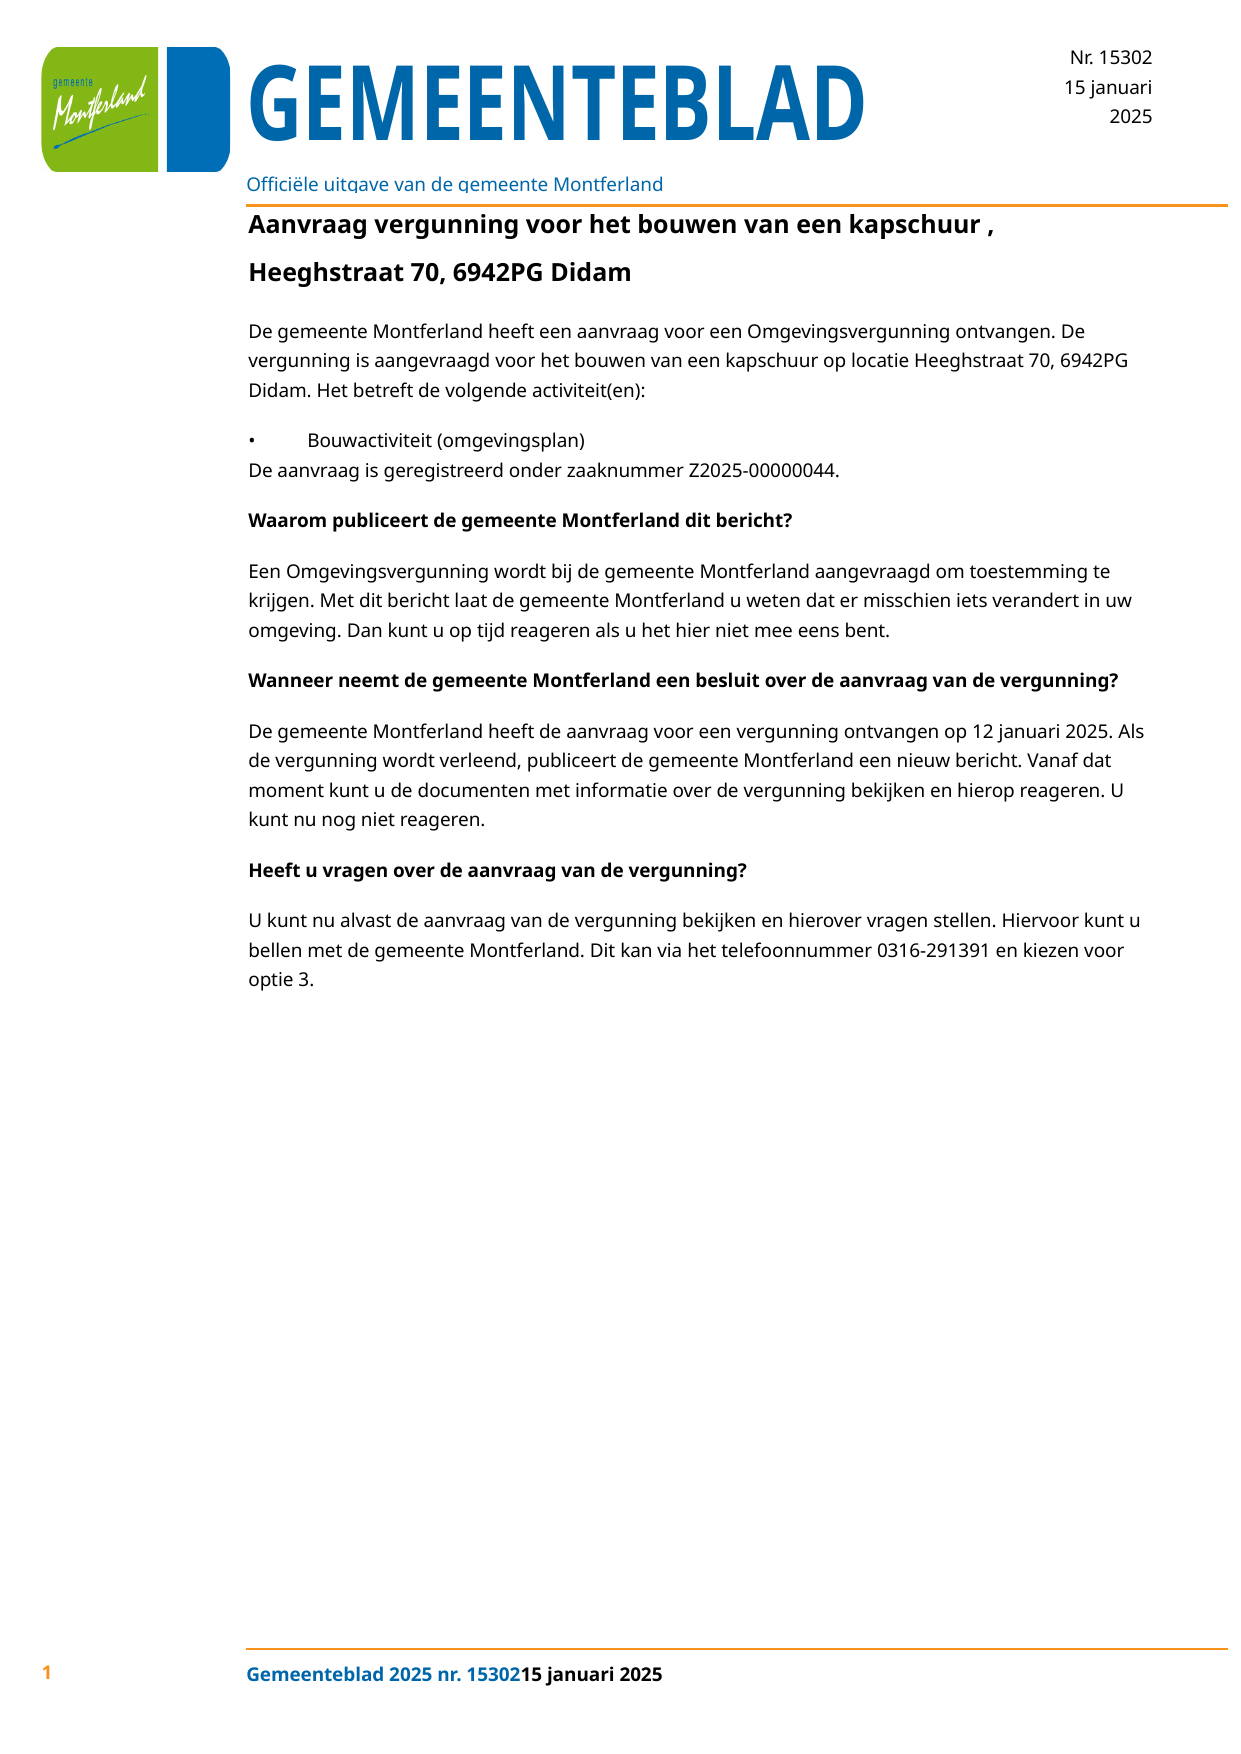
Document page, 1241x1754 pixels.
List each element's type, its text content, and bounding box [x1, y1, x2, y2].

text U kunt nu alvast de aanvraag van de vergunning bekijken en hierover vragen stellen. Hiervoor kunt u bellen met de gemeente Montferland. Dit kan via het telefoonnummer 0316-291391 en kiezen voor optie 3. [248, 907, 1152, 992]
text Heeft u vragen over de aanvraag van de vergunning? [248, 857, 1152, 883]
text Aanvraag vergunning voor het bouwen van een kapschuur , Heeghstraat 70, 6942PG Didam [248, 207, 1152, 288]
text Wanneer neemt de gemeente Montferland een besluit over de aanvraag van de vergunning? [248, 667, 1152, 693]
text De gemeente Montferland heeft de aanvraag voor een vergunning ontvangen op 12 januari 2025. Als de vergunning wordt verleend, publiceert de gemeente Montferland een nieuw bericht. Vanaf dat moment kunt u de documenten met informatie over de vergunning bekijken en hierop reageren. U kunt nu nog niet reageren. [248, 718, 1152, 832]
text De gemeente Montferland heeft een aanvraag voor een Omgevingsvergunning ontvangen. De vergunning is aangevraagd voor het bouwen van een kapschuur op locatie Heeghstraat 70, 6942PG Didam. Het betreft de volgende activiteit(en): [248, 318, 1152, 403]
picture [41, 47, 231, 172]
list Bouwactiviteit (omgevingsplan) [248, 427, 1152, 453]
text Waarom publiceert de gemeente Montferland dit bericht? [248, 507, 1152, 533]
text De aanvraag is geregistreerd onder zaaknummer Z2025-00000044. [248, 457, 1152, 483]
text Een Omgevingsvergunning wordt bij de gemeente Montferland aangevraagd om toestemming te krijgen. Met dit bericht laat de gemeente Montferland u weten dat er misschien iets verandert in uw omgeving. Dan kunt u op tijd reageren als u het hier niet mee eens bent. [248, 558, 1152, 643]
